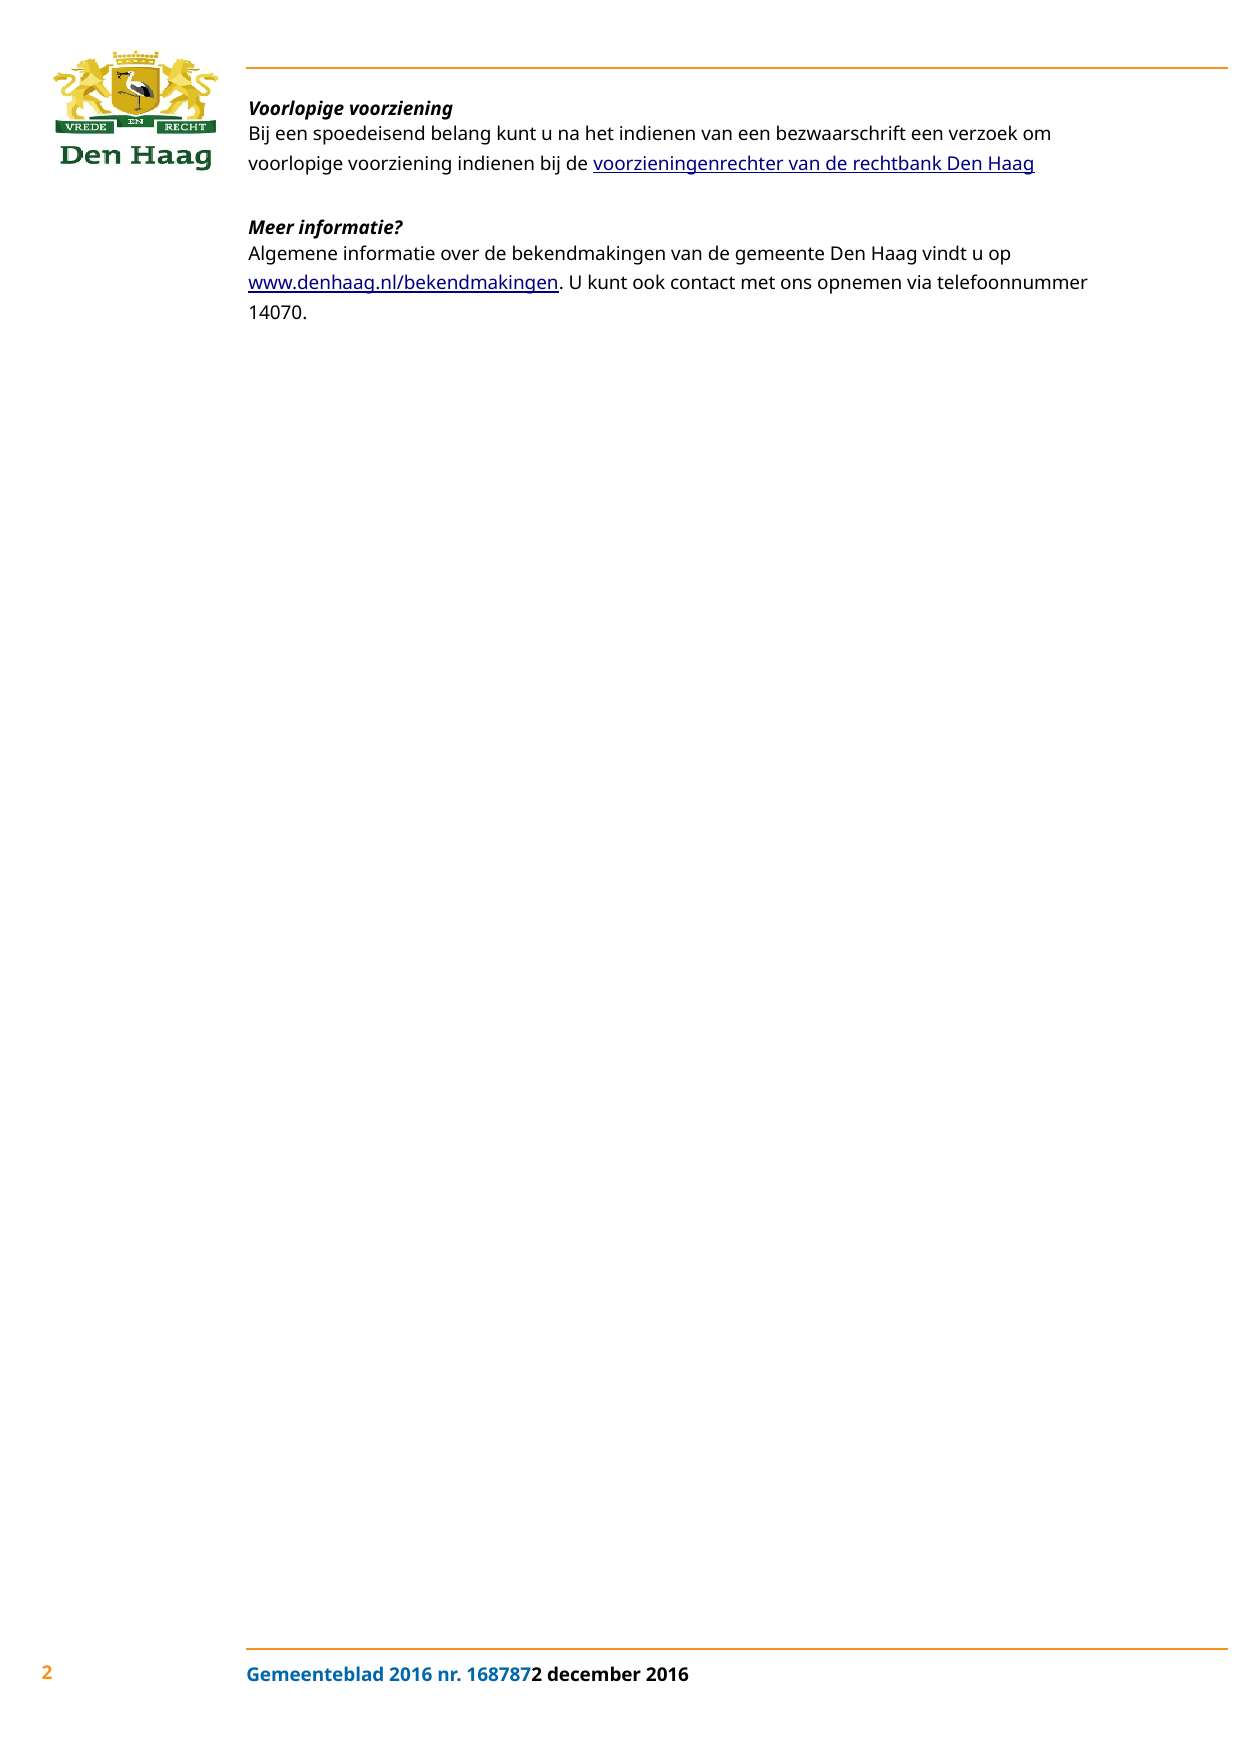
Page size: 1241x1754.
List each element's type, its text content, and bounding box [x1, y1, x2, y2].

picture [41, 47, 231, 172]
text Algemene informatie over de bekendmakingen van de gemeente Den Haag vindt u op www.denhaag.nl/bekendmakingen. U kunt ook contact met ons opnemen via telefoonnummer 14070. [248, 240, 1152, 325]
text Bij een spoedeisend belang kunt u na het indienen van een bezwaarschrift een verzoek om voorlopige voorziening indienen bij de voorzieningenrechter van de rechtbank Den Haag [248, 121, 1152, 176]
text Voorlopige voorziening [248, 95, 1152, 121]
text Meer informatie? [248, 214, 1152, 240]
